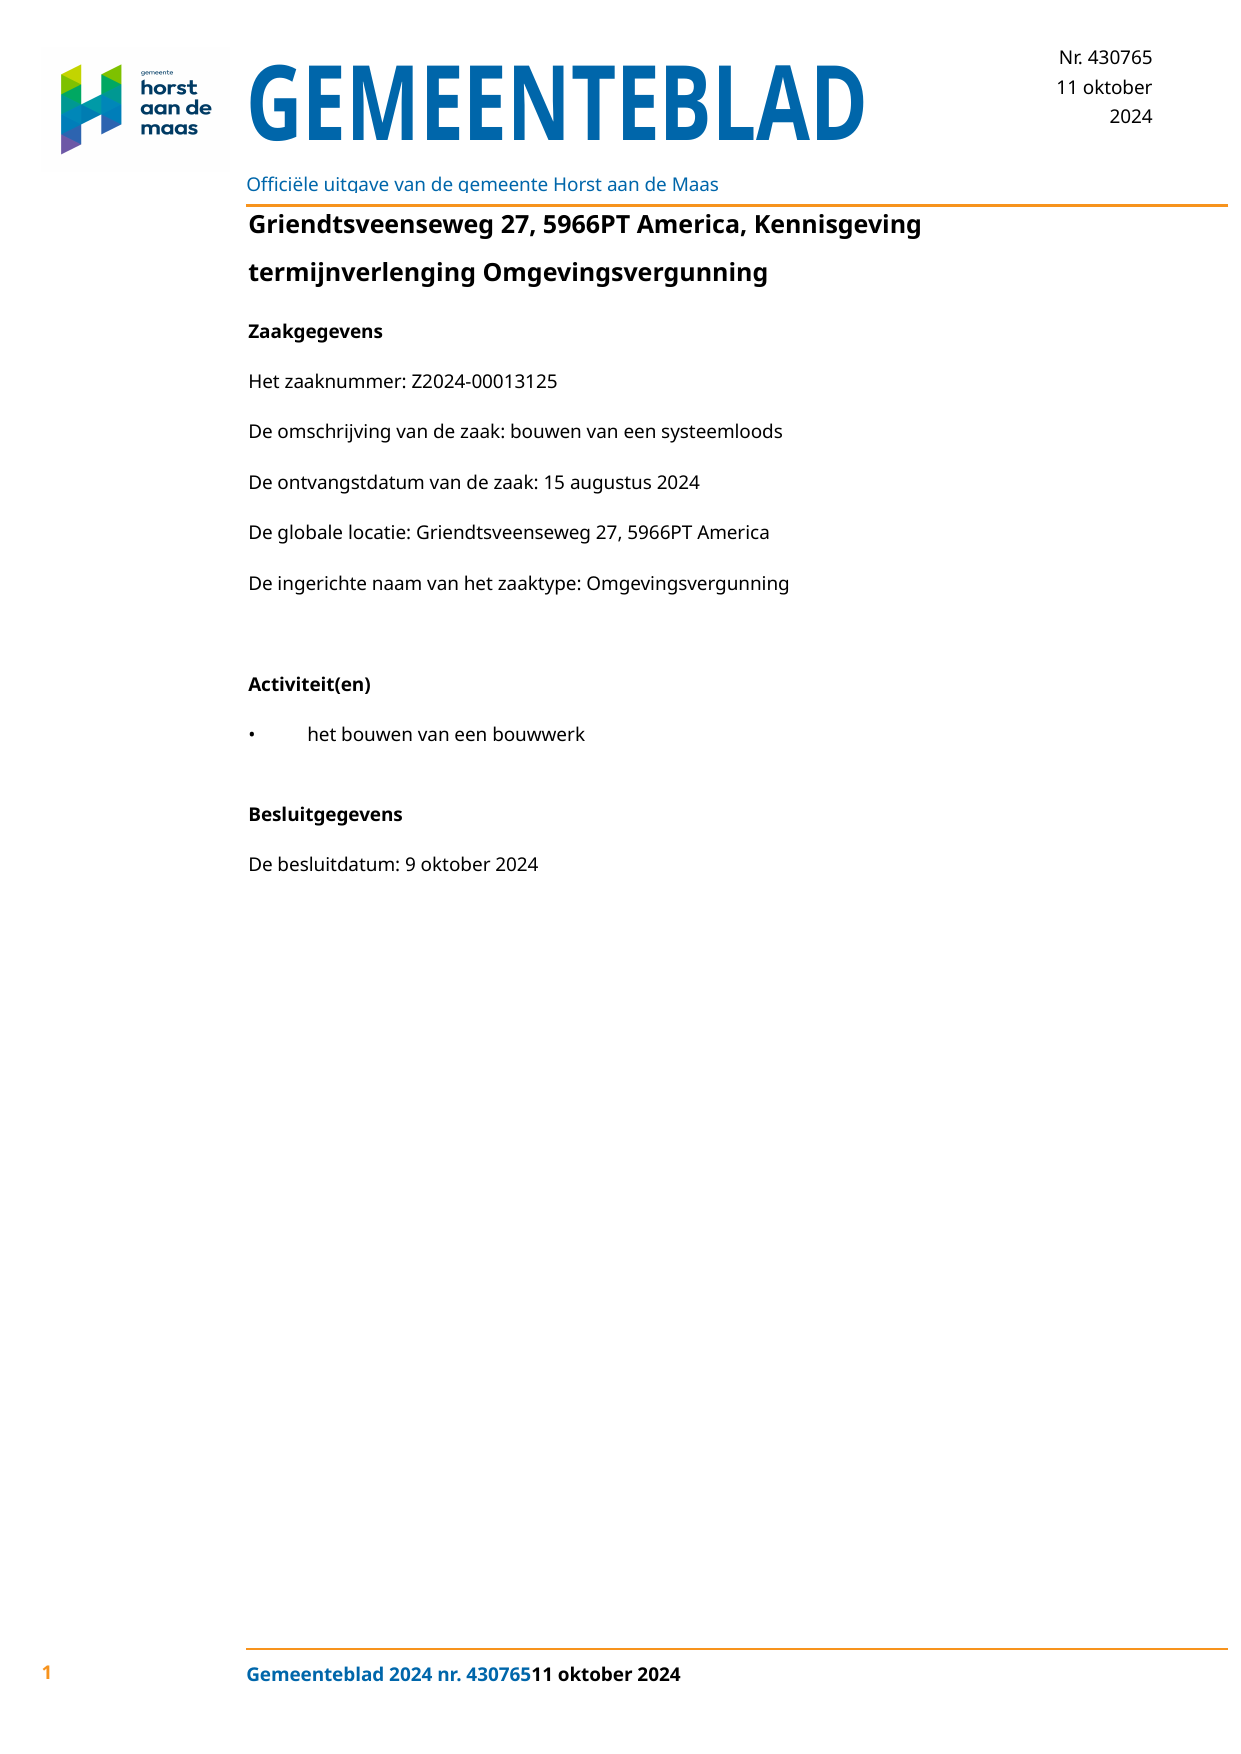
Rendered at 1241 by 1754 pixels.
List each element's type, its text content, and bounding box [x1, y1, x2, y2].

text De omschrijving van de zaak: bouwen van een systeemloods [248, 419, 1152, 444]
text De ontvangstdatum van de zaak: 15 augustus 2024 [248, 469, 1152, 495]
text De besluitdatum: 9 oktober 2024 [248, 852, 1152, 877]
text De globale locatie: Griendtsveenseweg 27, 5966PT America [248, 519, 1152, 545]
text Besluitgegevens [248, 801, 1152, 827]
picture [41, 47, 231, 172]
text Het zaaknummer: Z2024-00013125 [248, 368, 1152, 394]
text De ingerichte naam van het zaaktype: Omgevingsvergunning [248, 570, 1152, 596]
list het bouwen van een bouwwerk [248, 721, 1152, 747]
text Activiteit(en) [248, 671, 1152, 697]
text Zaakgegevens [248, 318, 1152, 344]
text Griendtsveenseweg 27, 5966PT America, Kennisgeving termijnverlenging Omgevingsvergunning [248, 207, 1152, 288]
